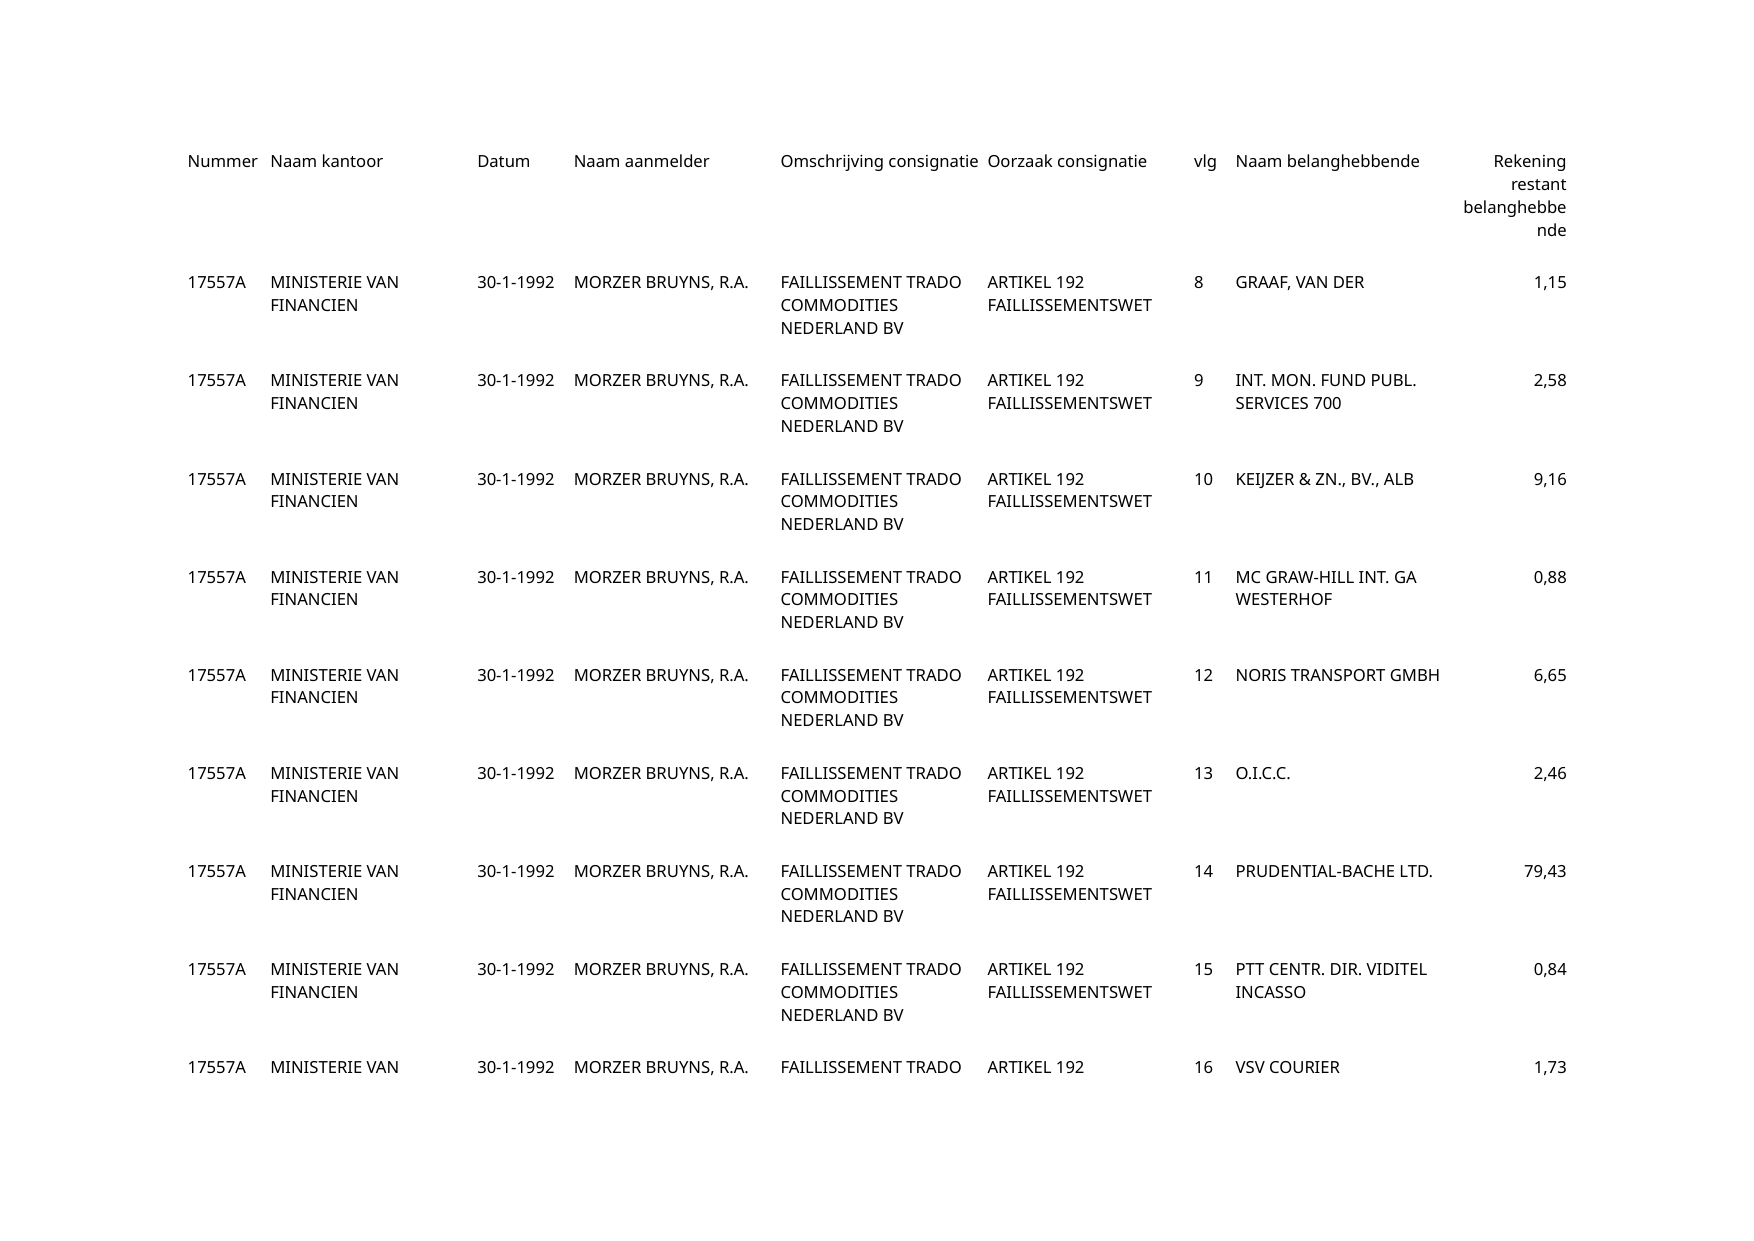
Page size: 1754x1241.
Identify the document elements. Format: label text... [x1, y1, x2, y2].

table_cell MORZER BRUYNS, R.A. [574, 958, 780, 1056]
table_cell FAILLISSEMENT TRADO COMMODITIES NEDERLAND BV [780, 958, 987, 1056]
table_cell 30-1-1992 [477, 467, 573, 565]
table_cell 10 [1194, 467, 1235, 565]
table_cell MORZER BRUYNS, R.A. [574, 860, 780, 958]
table_cell MORZER BRUYNS, R.A. [574, 1056, 780, 1078]
table_cell 30-1-1992 [477, 565, 573, 663]
table_header Oorzaak consignatie [987, 150, 1194, 271]
table_header Naam belanghebbende [1235, 150, 1456, 271]
table_cell ARTIKEL 192 FAILLISSEMENTSWET [987, 860, 1194, 958]
table_cell MORZER BRUYNS, R.A. [574, 467, 780, 565]
table_cell MINISTERIE VAN FINANCIEN [270, 761, 477, 859]
table_cell FAILLISSEMENT TRADO COMMODITIES NEDERLAND BV [780, 565, 987, 663]
table_cell MORZER BRUYNS, R.A. [574, 663, 780, 761]
table_cell 17557A [188, 663, 270, 761]
table_cell 30-1-1992 [477, 1056, 573, 1078]
table_cell 79,43 [1456, 860, 1566, 958]
table_cell MINISTERIE VAN FINANCIEN [270, 467, 477, 565]
table_cell O.I.C.C. [1235, 761, 1456, 859]
table_cell ARTIKEL 192 [987, 1056, 1194, 1078]
table_cell MINISTERIE VAN FINANCIEN [270, 958, 477, 1056]
table_cell ARTIKEL 192 FAILLISSEMENTSWET [987, 663, 1194, 761]
table_cell FAILLISSEMENT TRADO COMMODITIES NEDERLAND BV [780, 467, 987, 565]
table_cell FAILLISSEMENT TRADO COMMODITIES NEDERLAND BV [780, 761, 987, 859]
table_cell PTT CENTR. DIR. VIDITEL INCASSO [1235, 958, 1456, 1056]
table_cell GRAAF, VAN DER [1235, 271, 1456, 369]
table_cell ARTIKEL 192 FAILLISSEMENTSWET [987, 467, 1194, 565]
table_cell FAILLISSEMENT TRADO COMMODITIES NEDERLAND BV [780, 860, 987, 958]
table_cell MORZER BRUYNS, R.A. [574, 761, 780, 859]
table_cell ARTIKEL 192 FAILLISSEMENTSWET [987, 369, 1194, 467]
table_cell PRUDENTIAL-BACHE LTD. [1235, 860, 1456, 958]
table_cell 2,58 [1456, 369, 1566, 467]
table_cell 1,15 [1456, 271, 1566, 369]
table_cell FAILLISSEMENT TRADO COMMODITIES NEDERLAND BV [780, 271, 987, 369]
table_header Naam kantoor [270, 150, 477, 271]
table_cell 30-1-1992 [477, 958, 573, 1056]
table_cell 30-1-1992 [477, 663, 573, 761]
table_cell FAILLISSEMENT TRADO COMMODITIES NEDERLAND BV [780, 663, 987, 761]
table_cell VSV COURIER [1235, 1056, 1456, 1078]
table_cell 9 [1194, 369, 1235, 467]
table_header Nummer [188, 150, 270, 271]
table_cell MINISTERIE VAN [270, 1056, 477, 1078]
table_cell NORIS TRANSPORT GMBH [1235, 663, 1456, 761]
table_cell 2,46 [1456, 761, 1566, 859]
table_cell ARTIKEL 192 FAILLISSEMENTSWET [987, 761, 1194, 859]
table_cell MINISTERIE VAN FINANCIEN [270, 663, 477, 761]
table_cell 0,88 [1456, 565, 1566, 663]
table_cell 0,84 [1456, 958, 1566, 1056]
table_cell FAILLISSEMENT TRADO [780, 1056, 987, 1078]
table_cell 17557A [188, 761, 270, 859]
table_cell 30-1-1992 [477, 271, 573, 369]
table_cell 6,65 [1456, 663, 1566, 761]
table_cell ARTIKEL 192 FAILLISSEMENTSWET [987, 958, 1194, 1056]
table_header Datum [477, 150, 573, 271]
table_cell 11 [1194, 565, 1235, 663]
table_cell FAILLISSEMENT TRADO COMMODITIES NEDERLAND BV [780, 369, 987, 467]
table_cell 1,73 [1456, 1056, 1566, 1078]
table_cell MINISTERIE VAN FINANCIEN [270, 860, 477, 958]
table_header Naam aanmelder [574, 150, 780, 271]
table_cell INT. MON. FUND PUBL. SERVICES 700 [1235, 369, 1456, 467]
table_cell 17557A [188, 565, 270, 663]
table_cell MINISTERIE VAN FINANCIEN [270, 369, 477, 467]
table_header vlg [1194, 150, 1235, 271]
table_header Rekening restant belanghebbende [1456, 150, 1566, 271]
table_cell 30-1-1992 [477, 860, 573, 958]
table_cell 14 [1194, 860, 1235, 958]
table_cell 13 [1194, 761, 1235, 859]
table_cell ARTIKEL 192 FAILLISSEMENTSWET [987, 271, 1194, 369]
table_cell 17557A [188, 860, 270, 958]
table_cell MINISTERIE VAN FINANCIEN [270, 271, 477, 369]
table_cell 16 [1194, 1056, 1235, 1078]
table_header Omschrijving consignatie [780, 150, 987, 271]
table_cell MORZER BRUYNS, R.A. [574, 271, 780, 369]
table_cell 17557A [188, 1056, 270, 1078]
table_cell 8 [1194, 271, 1235, 369]
table_cell 12 [1194, 663, 1235, 761]
table_cell MINISTERIE VAN FINANCIEN [270, 565, 477, 663]
table_cell MORZER BRUYNS, R.A. [574, 565, 780, 663]
table_cell 30-1-1992 [477, 369, 573, 467]
table_cell 30-1-1992 [477, 761, 573, 859]
table_cell 17557A [188, 467, 270, 565]
table_cell 17557A [188, 958, 270, 1056]
table_cell 17557A [188, 271, 270, 369]
table_cell 15 [1194, 958, 1235, 1056]
table_cell 9,16 [1456, 467, 1566, 565]
table_cell KEIJZER & ZN., BV., ALB [1235, 467, 1456, 565]
table_cell MORZER BRUYNS, R.A. [574, 369, 780, 467]
table_cell ARTIKEL 192 FAILLISSEMENTSWET [987, 565, 1194, 663]
table_cell 17557A [188, 369, 270, 467]
table_cell MC GRAW-HILL INT. GA WESTERHOF [1235, 565, 1456, 663]
